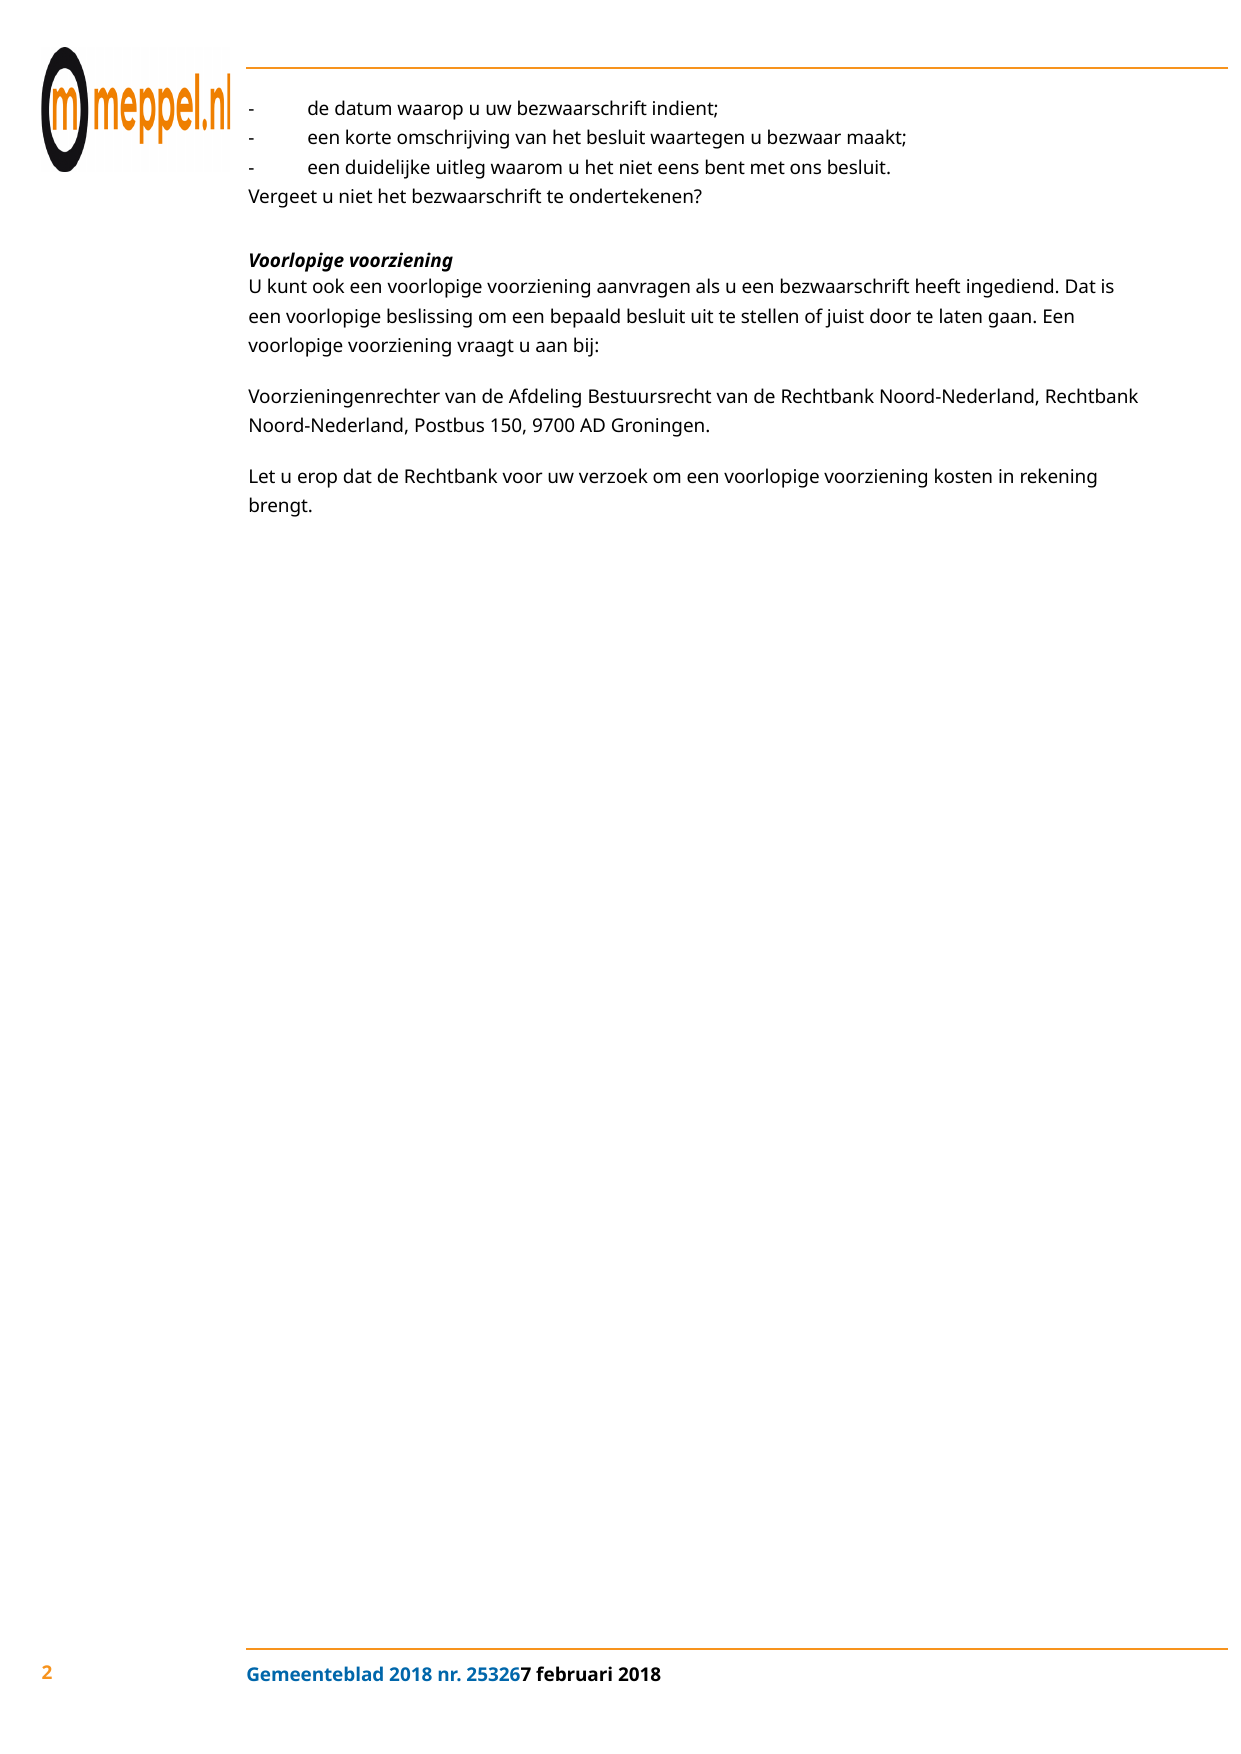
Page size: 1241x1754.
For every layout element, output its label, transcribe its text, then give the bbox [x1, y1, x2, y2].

text Voorzieningenrechter van de Afdeling Bestuursrecht van de Rechtbank Noord-Nederland, Rechtbank Noord-Nederland, Postbus 150, 9700 AD Groningen. [248, 383, 1152, 438]
text Vergeet u niet het bezwaarschrift te ondertekenen? [248, 183, 1152, 209]
list een duidelijke uitleg waarom u het niet eens bent met ons besluit. [248, 154, 1152, 180]
text Voorlopige voorziening [248, 247, 1152, 273]
list een korte omschrijving van het besluit waartegen u bezwaar maakt; [248, 124, 1152, 150]
list de datum waarop u uw bezwaarschrift indient; [248, 95, 1152, 121]
text U kunt ook een voorlopige voorziening aanvragen als u een bezwaarschrift heeft ingediend. Dat is een voorlopige beslissing om een bepaald besluit uit te stellen of juist door te laten gaan. Een voorlopige voorziening vraagt u aan bij: [248, 273, 1152, 358]
text Let u erop dat de Rechtbank voor uw verzoek om een voorlopige voorziening kosten in rekening brengt. [248, 463, 1152, 518]
picture [41, 47, 231, 172]
